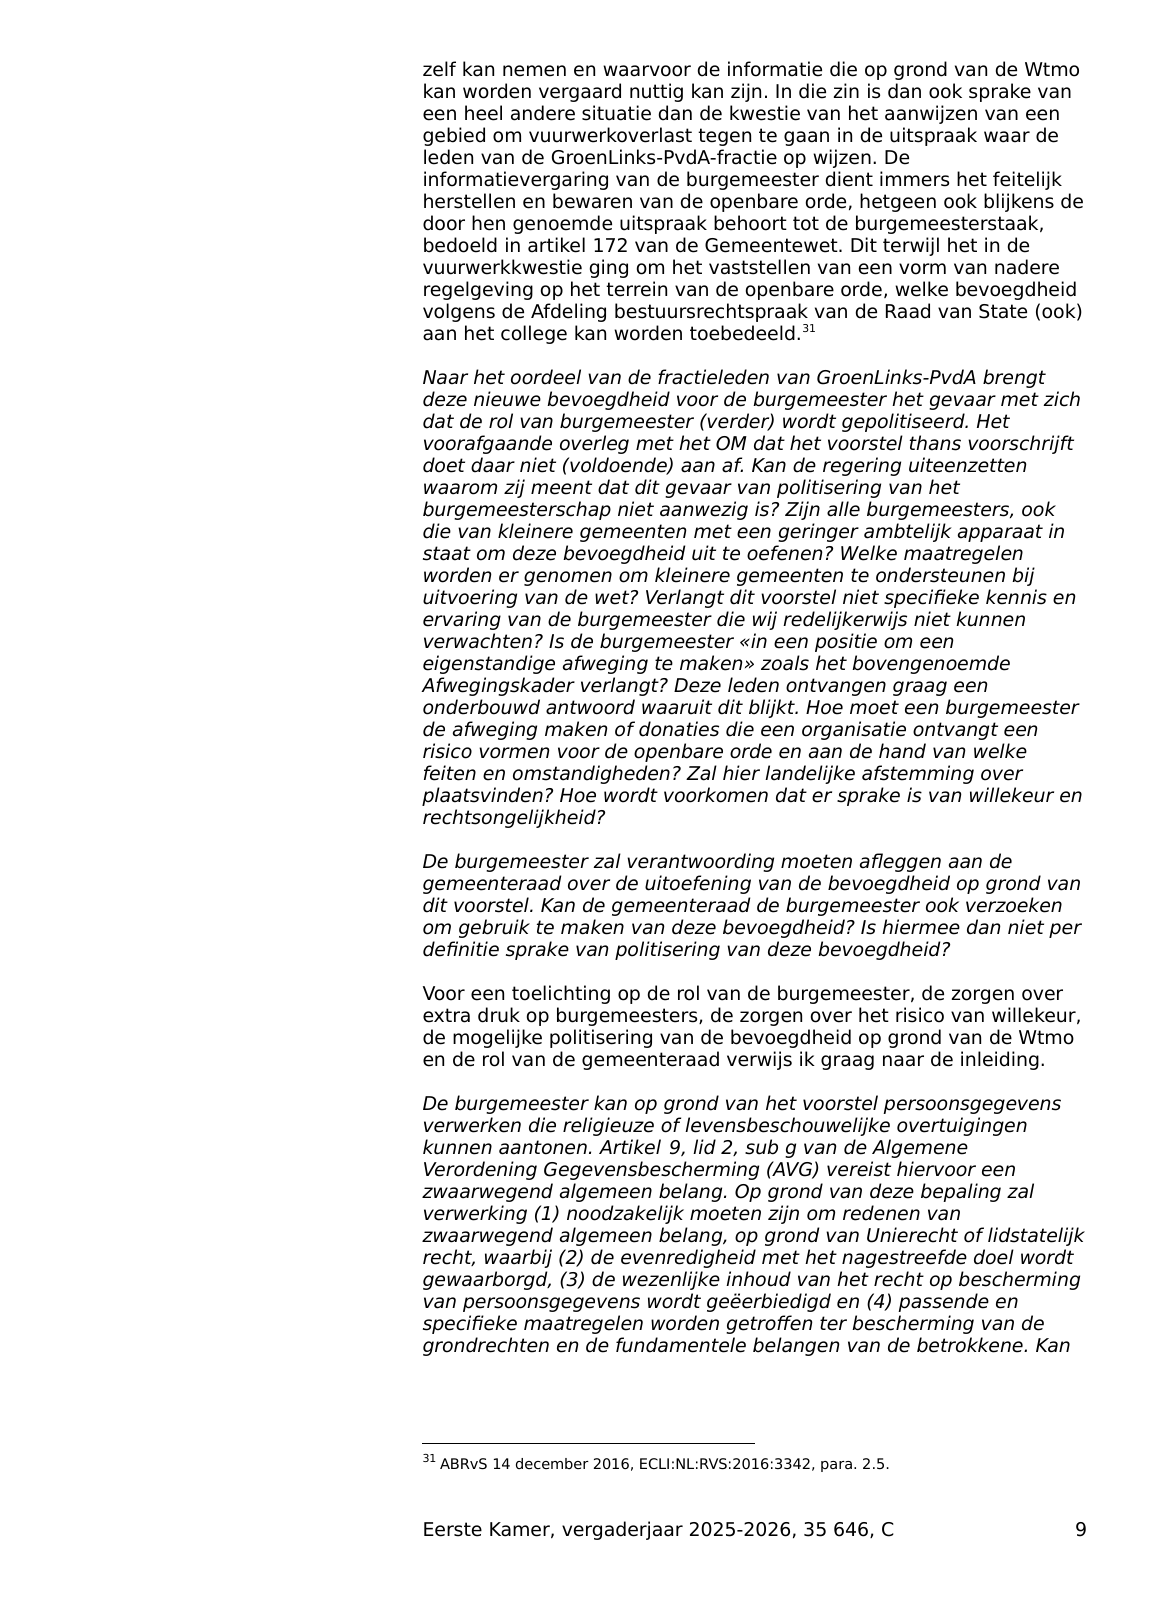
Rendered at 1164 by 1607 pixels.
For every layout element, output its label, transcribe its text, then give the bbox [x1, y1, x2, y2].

text Naar het oordeel van de fractieleden van GroenLinks-PvdA brengt deze nieuwe bevoegdheid voor de burgemeester het gevaar met zich dat de rol van burgemeester (verder) wordt gepolitiseerd. Het voorafgaande overleg met het OM dat het voorstel thans voorschrijft doet daar niet (voldoende) aan af. Kan de regering uiteenzetten waarom zij meent dat dit gevaar van politisering van het burgemeesterschap niet aanwezig is? Zijn alle burgemeesters, ook die van kleinere gemeenten met een geringer ambtelijk apparaat in staat om deze bevoegdheid uit te oefenen? Welke maatregelen worden er genomen om kleinere gemeenten te ondersteunen bij uitvoering van de wet? Verlangt dit voorstel niet specifieke kennis en ervaring van de burgemeester die wij redelijkerwijs niet kunnen verwachten? Is de burgemeester «in een positie om een eigenstandige afweging te maken» zoals het bovengenoemde Afwegingskader verlangt? Deze leden ontvangen graag een onderbouwd antwoord waaruit dit blijkt. Hoe moet een burgemeester de afweging maken of donaties die een organisatie ontvangt een risico vormen voor de openbare orde en aan de hand van welke feiten en omstandigheden? Zal hier landelijke afstemming over plaatsvinden? Hoe wordt voorkomen dat er sprake is van willekeur en rechtsongelijkheid? [422, 367, 1087, 828]
text De burgemeester zal verantwoording moeten afleggen aan de gemeenteraad over de uitoefening van de bevoegdheid op grond van dit voorstel. Kan de gemeenteraad de burgemeester ook verzoeken om gebruik te maken van deze bevoegdheid? Is hiermee dan niet per definitie sprake van politisering van deze bevoegdheid? [422, 851, 1087, 961]
text zelf kan nemen en waarvoor de informatie die op grond van de Wtmo kan worden vergaard nuttig kan zijn. In die zin is dan ook sprake van een heel andere situatie dan de kwestie van het aanwijzen van een gebied om vuurwerkoverlast tegen te gaan in de uitspraak waar de leden van de GroenLinks-PvdA-fractie op wijzen. De informatievergaring van de burgemeester dient immers het feitelijk herstellen en bewaren van de openbare orde, hetgeen ook blijkens de door hen genoemde uitspraak behoort tot de burgemeesterstaak, bedoeld in artikel 172 van de Gemeentewet. Dit terwijl het in de vuurwerkkwestie ging om het vaststellen van een vorm van nadere regelgeving op het terrein van de openbare orde, welke bevoegdheid volgens de Afdeling bestuursrechtspraak van de Raad van State (ook) aan het college kan worden toebedeeld. [422, 59, 1087, 345]
text ABRvS 14 december 2016, ECLI:NL:RVS:2016:3342, para. 2.5. [422, 1452, 1087, 1474]
text Voor een toelichting op de rol van de burgemeester, de zorgen over extra druk op burgemeesters, de zorgen over het risico van willekeur, de mogelijke politisering van de bevoegdheid op grond van de Wtmo en de rol van de gemeenteraad verwijs ik graag naar de inleiding. [422, 983, 1087, 1071]
text De burgemeester kan op grond van het voorstel persoonsgegevens verwerken die religieuze of levensbeschouwelijke overtuigingen kunnen aantonen. Artikel 9, lid 2, sub g van de Algemene Verordening Gegevensbescherming (AVG) vereist hiervoor een zwaarwegend algemeen belang. Op grond van deze bepaling zal verwerking (1) noodzakelijk moeten zijn om redenen van zwaarwegend algemeen belang, op grond van Unierecht of lidstatelijk recht, waarbij (2) de evenredigheid met het nagestreefde doel wordt gewaarborgd, (3) de wezenlijke inhoud van het recht op bescherming van persoonsgegevens wordt geëerbiedigd en (4) passende en specifieke maatregelen worden getroffen ter bescherming van de grondrechten en de fundamentele belangen van de betrokkene. Kan [422, 1093, 1087, 1357]
